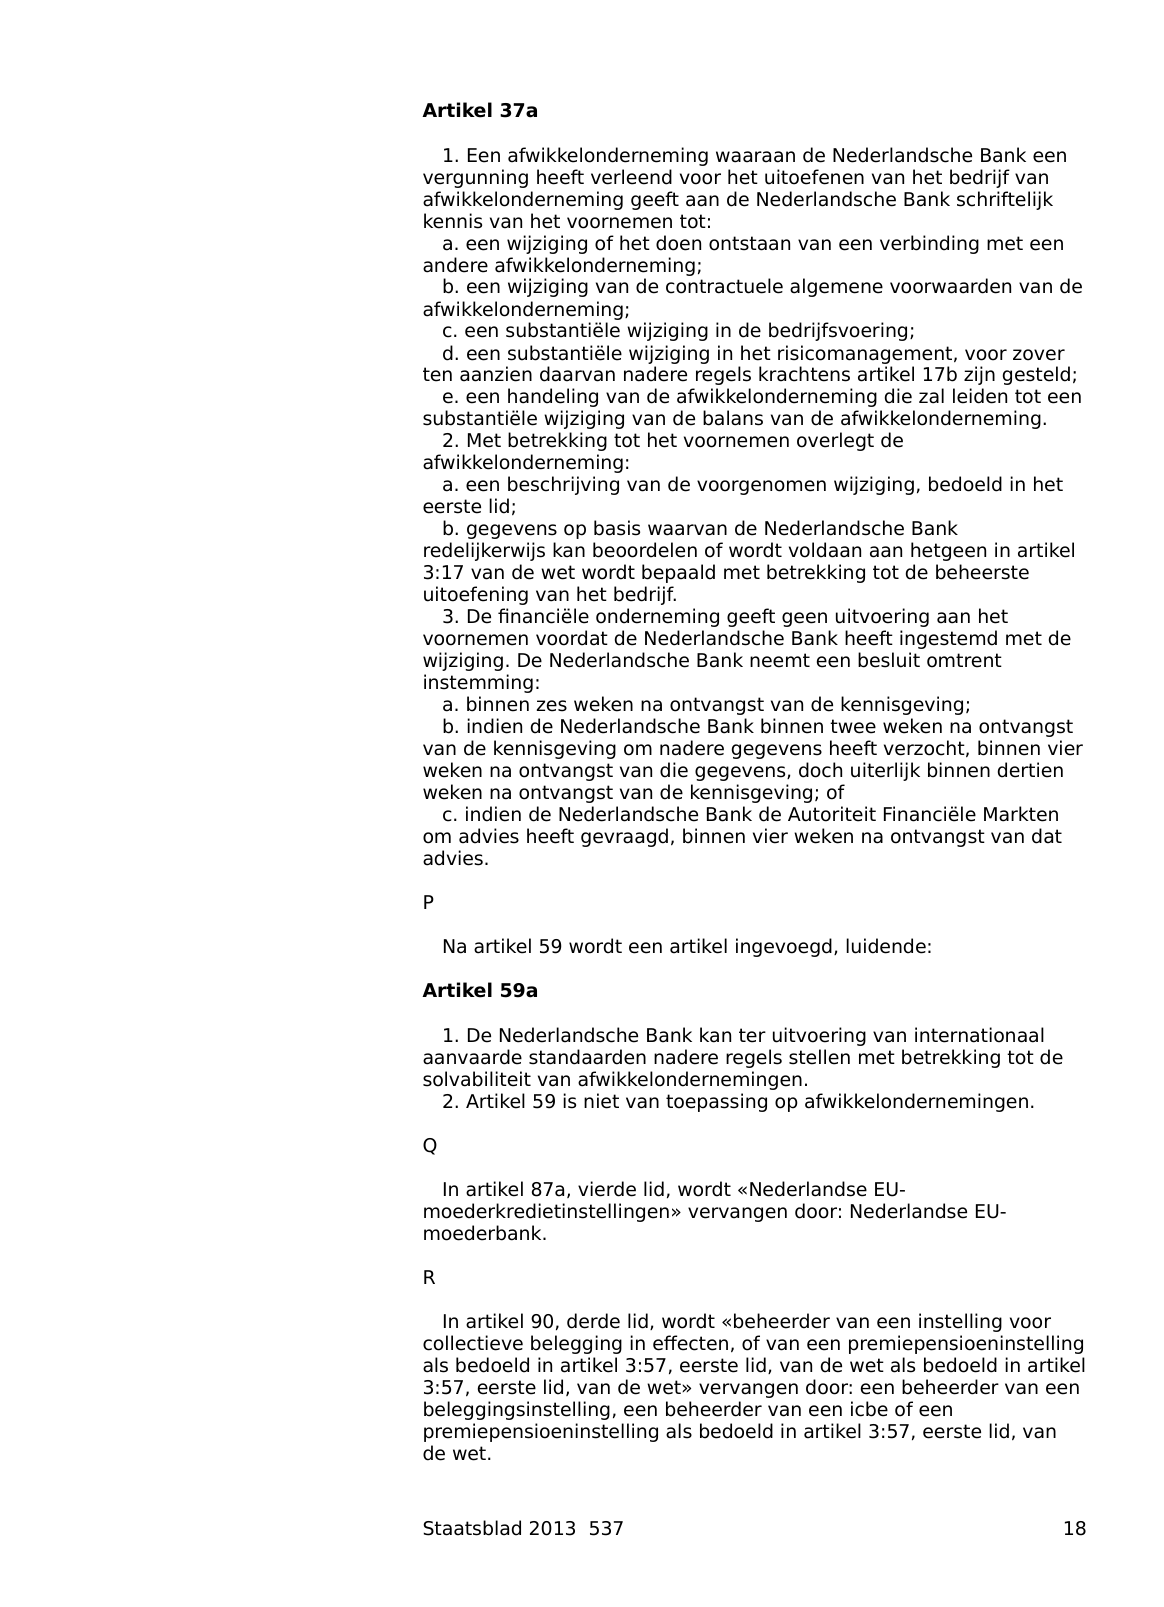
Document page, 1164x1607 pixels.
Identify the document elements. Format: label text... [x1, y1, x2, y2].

text c. een substantiële wijziging in de bedrijfsvoering; [422, 320, 1087, 342]
text c. indien de Nederlandsche Bank de Autoriteit Financiële Markten om advies heeft gevraagd, binnen vier weken na ontvangst van dat advies. [422, 804, 1087, 870]
text b. gegevens op basis waarvan de Nederlandsche Bank redelijkerwijs kan beoordelen of wordt voldaan aan hetgeen in artikel 3:17 van de wet wordt bepaald met betrekking tot de beheerste uitoefening van het bedrijf. [422, 518, 1087, 606]
text 3. De financiële onderneming geeft geen uitvoering aan het voornemen voordat de Nederlandsche Bank heeft ingestemd met de wijziging. De Nederlandsche Bank neemt een besluit omtrent instemming: [422, 606, 1087, 694]
text a. binnen zes weken na ontvangst van de kennisgeving; [422, 694, 1087, 716]
text b. een wijziging van de contractuele algemene voorwaarden van de afwikkelonderneming; [422, 276, 1087, 320]
text b. indien de Nederlandsche Bank binnen twee weken na ontvangst van de kennisgeving om nadere gegevens heeft verzocht, binnen vier weken na ontvangst van die gegevens, doch uiterlijk binnen dertien weken na ontvangst van de kennisgeving; of [422, 716, 1087, 804]
text 1. Een afwikkelonderneming waaraan de Nederlandsche Bank een vergunning heeft verleend voor het uitoefenen van het bedrijf van afwikkelonderneming geeft aan de Nederlandsche Bank schriftelijk kennis van het voornemen tot: [422, 144, 1087, 232]
text R [422, 1267, 1087, 1289]
text Na artikel 59 wordt een artikel ingevoegd, luidende: [422, 936, 1087, 958]
text Q [422, 1135, 1087, 1157]
text In artikel 90, derde lid, wordt «beheerder van een instelling voor collectieve belegging in effecten, of van een premiepensioeninstelling als bedoeld in artikel 3:57, eerste lid, van de wet als bedoeld in artikel 3:57, eerste lid, van de wet» vervangen door: een beheerder van een beleggingsinstelling, een beheerder van een icbe of een premiepensioeninstelling als bedoeld in artikel 3:57, eerste lid, van de wet. [422, 1311, 1087, 1465]
text 2. Met betrekking tot het voornemen overlegt de afwikkelonderneming: [422, 430, 1087, 474]
subtitle Artikel 59a [422, 980, 1087, 1002]
text a. een beschrijving van de voorgenomen wijziging, bedoeld in het eerste lid; [422, 474, 1087, 518]
text a. een wijziging of het doen ontstaan van een verbinding met een andere afwikkelonderneming; [422, 232, 1087, 276]
text In artikel 87a, vierde lid, wordt «Nederlandse EU-moederkredietinstellingen» vervangen door: Nederlandse EU-moederbank. [422, 1179, 1087, 1245]
text d. een substantiële wijziging in het risicomanagement, voor zover ten aanzien daarvan nadere regels krachtens artikel 17b zijn gesteld; [422, 342, 1087, 386]
text 2. Artikel 59 is niet van toepassing op afwikkelondernemingen. [422, 1091, 1087, 1112]
subtitle Artikel 37a [422, 100, 1087, 122]
text P [422, 892, 1087, 914]
text e. een handeling van de afwikkelonderneming die zal leiden tot een substantiële wijziging van de balans van de afwikkelonderneming. [422, 386, 1087, 430]
text 1. De Nederlandsche Bank kan ter uitvoering van internationaal aanvaarde standaarden nadere regels stellen met betrekking tot de solvabiliteit van afwikkelondernemingen. [422, 1024, 1087, 1091]
